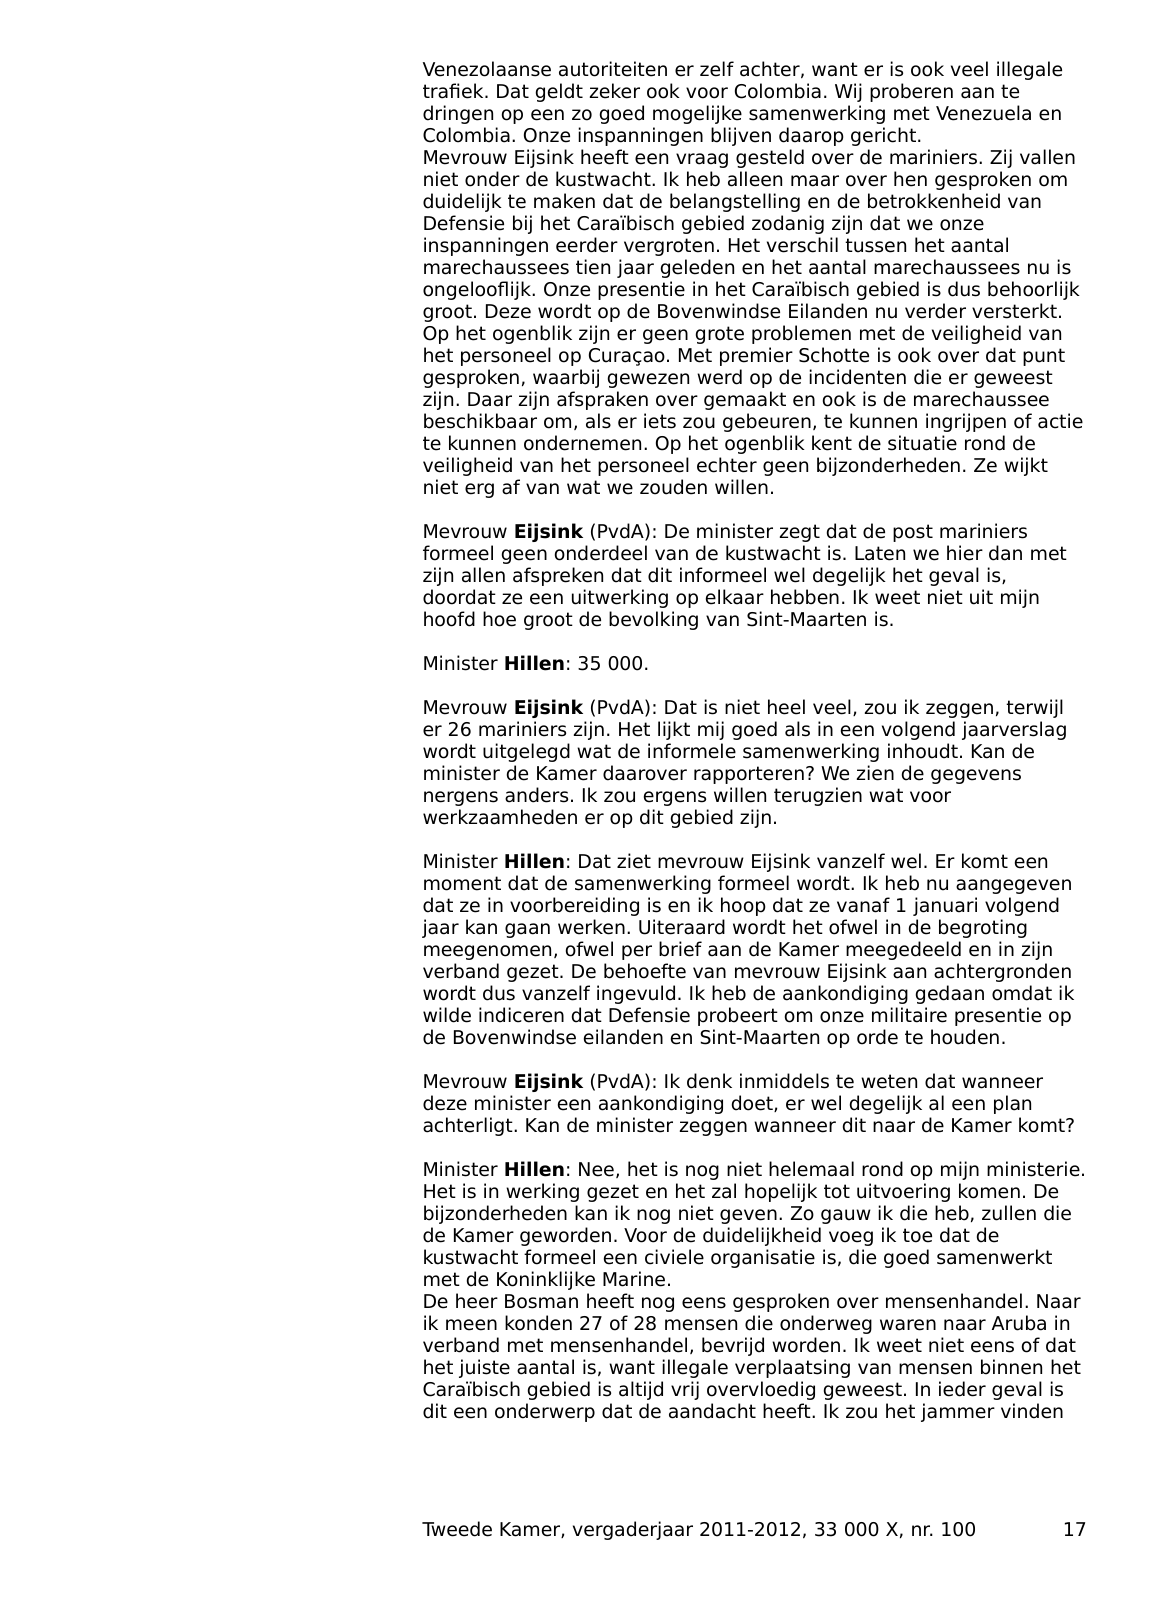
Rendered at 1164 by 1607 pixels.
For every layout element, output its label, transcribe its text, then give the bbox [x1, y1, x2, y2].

text De heer Bosman heeft nog eens gesproken over mensenhandel. Naar ik meen konden 27 of 28 mensen die onderweg waren naar Aruba in verband met mensenhandel, bevrijd worden. Ik weet niet eens of dat het juiste aantal is, want illegale verplaatsing van mensen binnen het Caraïbisch gebied is altijd vrij overvloedig geweest. In ieder geval is dit een onderwerp dat de aandacht heeft. Ik zou het jammer vinden [422, 1291, 1087, 1423]
text Venezolaanse autoriteiten er zelf achter, want er is ook veel illegale trafiek. Dat geldt zeker ook voor Colombia. Wij proberen aan te dringen op een zo goed mogelijke samenwerking met Venezuela en Colombia. Onze inspanningen blijven daarop gericht. [422, 59, 1087, 147]
text Mevrouw Eijsink heeft een vraag gesteld over de mariniers. Zij vallen niet onder de kustwacht. Ik heb alleen maar over hen gesproken om duidelijk te maken dat de belangstelling en de betrokkenheid van Defensie bij het Caraïbisch gebied zodanig zijn dat we onze inspanningen eerder vergroten. Het verschil tussen het aantal marechaussees tien jaar geleden en het aantal marechaussees nu is ongelooflijk. Onze presentie in het Caraïbisch gebied is dus behoorlijk groot. Deze wordt op de Bovenwindse Eilanden nu verder versterkt. [422, 147, 1087, 323]
text Minister Hillen: Nee, het is nog niet helemaal rond op mijn ministerie. Het is in werking gezet en het zal hopelijk tot uitvoering komen. De bijzonderheden kan ik nog niet geven. Zo gauw ik die heb, zullen die de Kamer geworden. Voor de duidelijkheid voeg ik toe dat de kustwacht formeel een civiele organisatie is, die goed samenwerkt met de Koninklijke Marine. [422, 1159, 1087, 1291]
text Mevrouw Eijsink (PvdA): De minister zegt dat de post mariniers formeel geen onderdeel van de kustwacht is. Laten we hier dan met zijn allen afspreken dat dit informeel wel degelijk het geval is, doordat ze een uitwerking op elkaar hebben. Ik weet niet uit mijn hoofd hoe groot de bevolking van Sint-Maarten is. [422, 521, 1087, 631]
text Mevrouw Eijsink (PvdA): Ik denk inmiddels te weten dat wanneer deze minister een aankondiging doet, er wel degelijk al een plan achterligt. Kan de minister zeggen wanneer dit naar de Kamer komt? [422, 1071, 1087, 1137]
text Minister Hillen: 35 000. [422, 653, 1087, 675]
text Mevrouw Eijsink (PvdA): Dat is niet heel veel, zou ik zeggen, terwijl er 26 mariniers zijn. Het lijkt mij goed als in een volgend jaarverslag wordt uitgelegd wat de informele samenwerking inhoudt. Kan de minister de Kamer daarover rapporteren? We zien de gegevens nergens anders. Ik zou ergens willen terugzien wat voor werkzaamheden er op dit gebied zijn. [422, 697, 1087, 829]
text Minister Hillen: Dat ziet mevrouw Eijsink vanzelf wel. Er komt een moment dat de samenwerking formeel wordt. Ik heb nu aangegeven dat ze in voorbereiding is en ik hoop dat ze vanaf 1 januari volgend jaar kan gaan werken. Uiteraard wordt het ofwel in de begroting meegenomen, ofwel per brief aan de Kamer meegedeeld en in zijn verband gezet. De behoefte van mevrouw Eijsink aan achtergronden wordt dus vanzelf ingevuld. Ik heb de aankondiging gedaan omdat ik wilde indiceren dat Defensie probeert om onze militaire presentie op de Bovenwindse eilanden en Sint-Maarten op orde te houden. [422, 851, 1087, 1049]
text Op het ogenblik zijn er geen grote problemen met de veiligheid van het personeel op Curaçao. Met premier Schotte is ook over dat punt gesproken, waarbij gewezen werd op de incidenten die er geweest zijn. Daar zijn afspraken over gemaakt en ook is de marechaussee beschikbaar om, als er iets zou gebeuren, te kunnen ingrijpen of actie te kunnen ondernemen. Op het ogenblik kent de situatie rond de veiligheid van het personeel echter geen bijzonderheden. Ze wijkt niet erg af van wat we zouden willen. [422, 323, 1087, 499]
